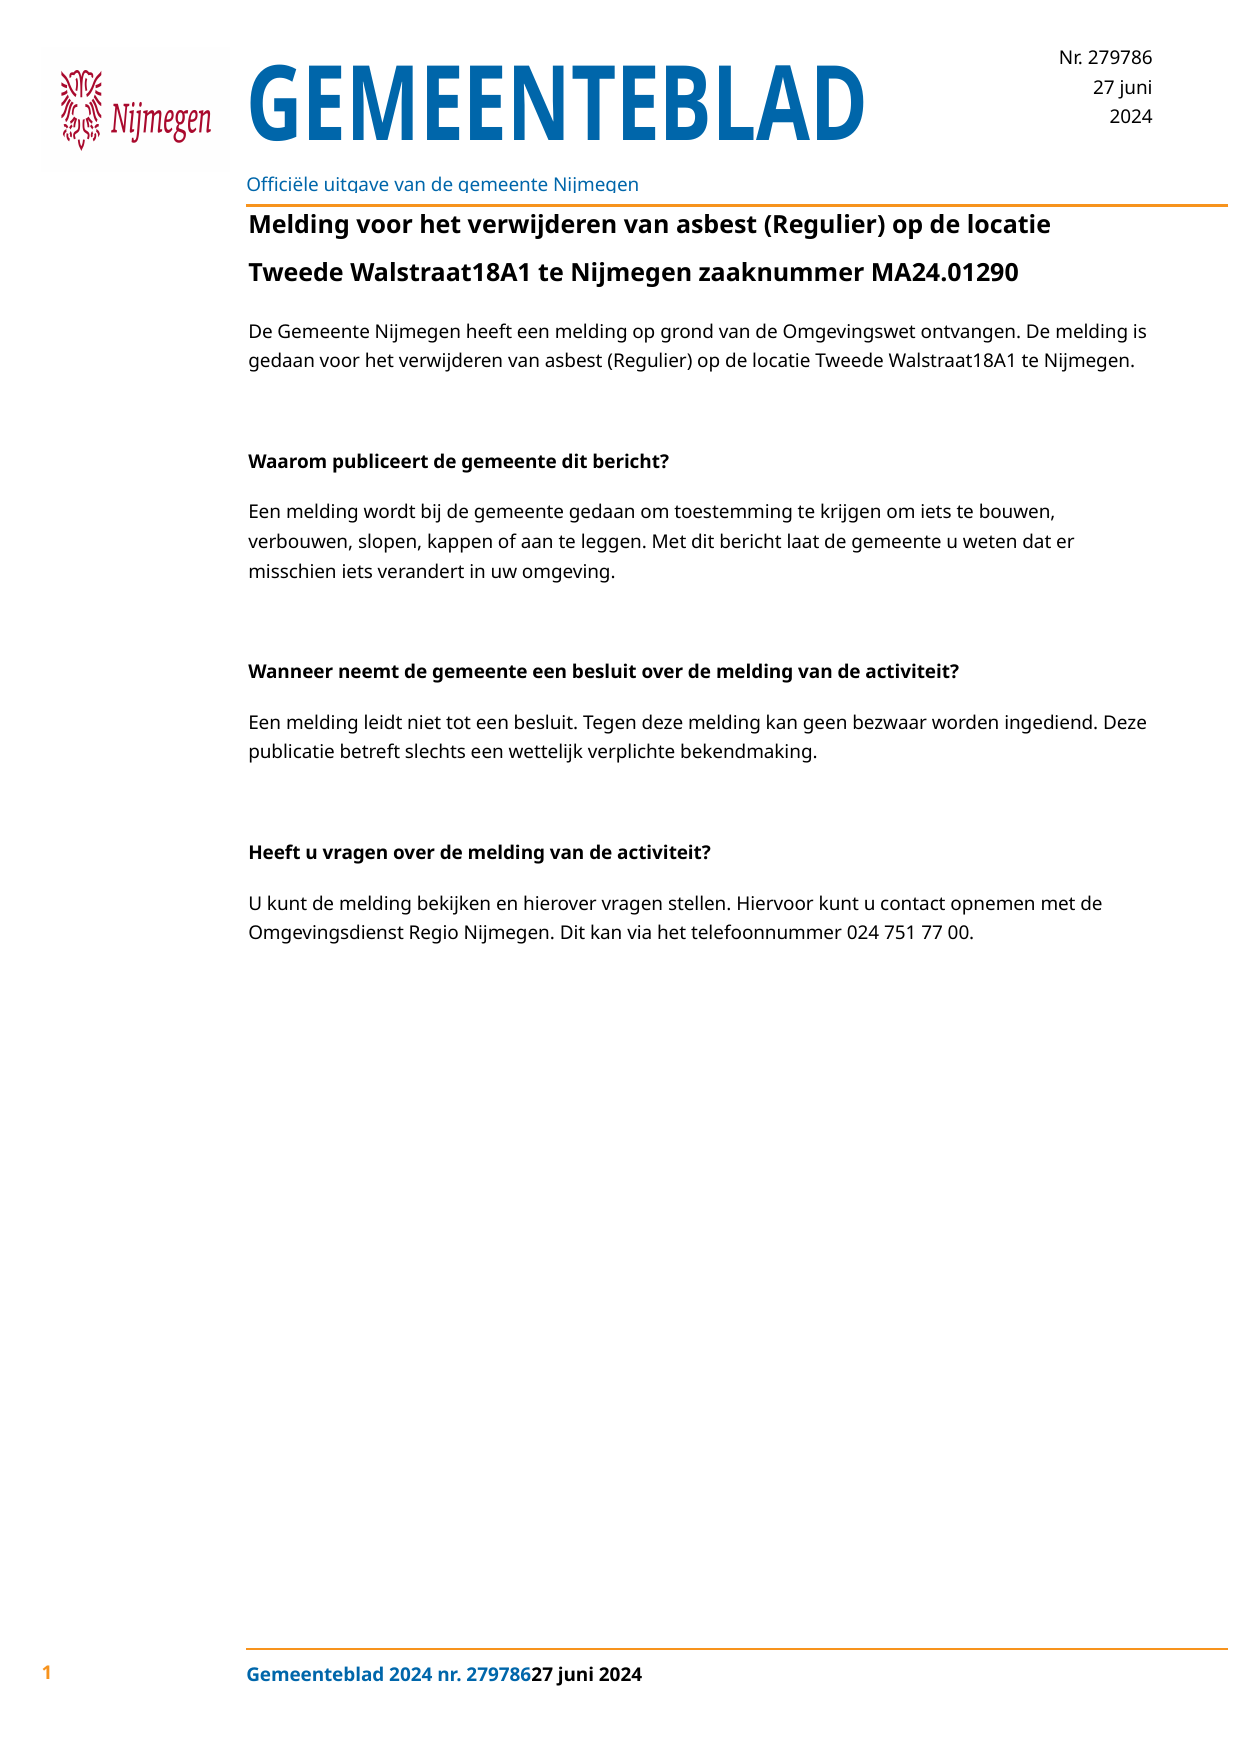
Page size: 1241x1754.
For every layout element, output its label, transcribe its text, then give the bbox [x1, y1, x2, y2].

text Wanneer neemt de gemeente een besluit over de melding van de activiteit? [248, 659, 1152, 684]
text Een melding wordt bij de gemeente gedaan om toestemming te krijgen om iets te bouwen, verbouwen, slopen, kappen of aan te leggen. Met dit bericht laat de gemeente u weten dat er misschien iets verandert in uw omgeving. [248, 499, 1152, 584]
text Melding voor het verwijderen van asbest (Regulier) op de locatie Tweede Walstraat18A1 te Nijmegen zaaknummer MA24.01290 [248, 207, 1152, 288]
picture [41, 47, 231, 172]
text U kunt de melding bekijken en hierover vragen stellen. Hiervoor kunt u contact opnemen met de Omgevingsdienst Regio Nijmegen. Dit kan via het telefoonnummer 024 751 77 00. [248, 890, 1152, 945]
text Heeft u vragen over de melding van de activiteit? [248, 839, 1152, 865]
text De Gemeente Nijmegen heeft een melding op grond van de Omgevingswet ontvangen. De melding is gedaan voor het verwijderen van asbest (Regulier) op de locatie Tweede Walstraat18A1 te Nijmegen. [248, 318, 1152, 373]
text Waarom publiceert de gemeente dit bericht? [248, 448, 1152, 474]
text Een melding leidt niet tot een besluit. Tegen deze melding kan geen bezwaar worden ingediend. Deze publicatie betreft slechts een wettelijk verplichte bekendmaking. [248, 709, 1152, 764]
